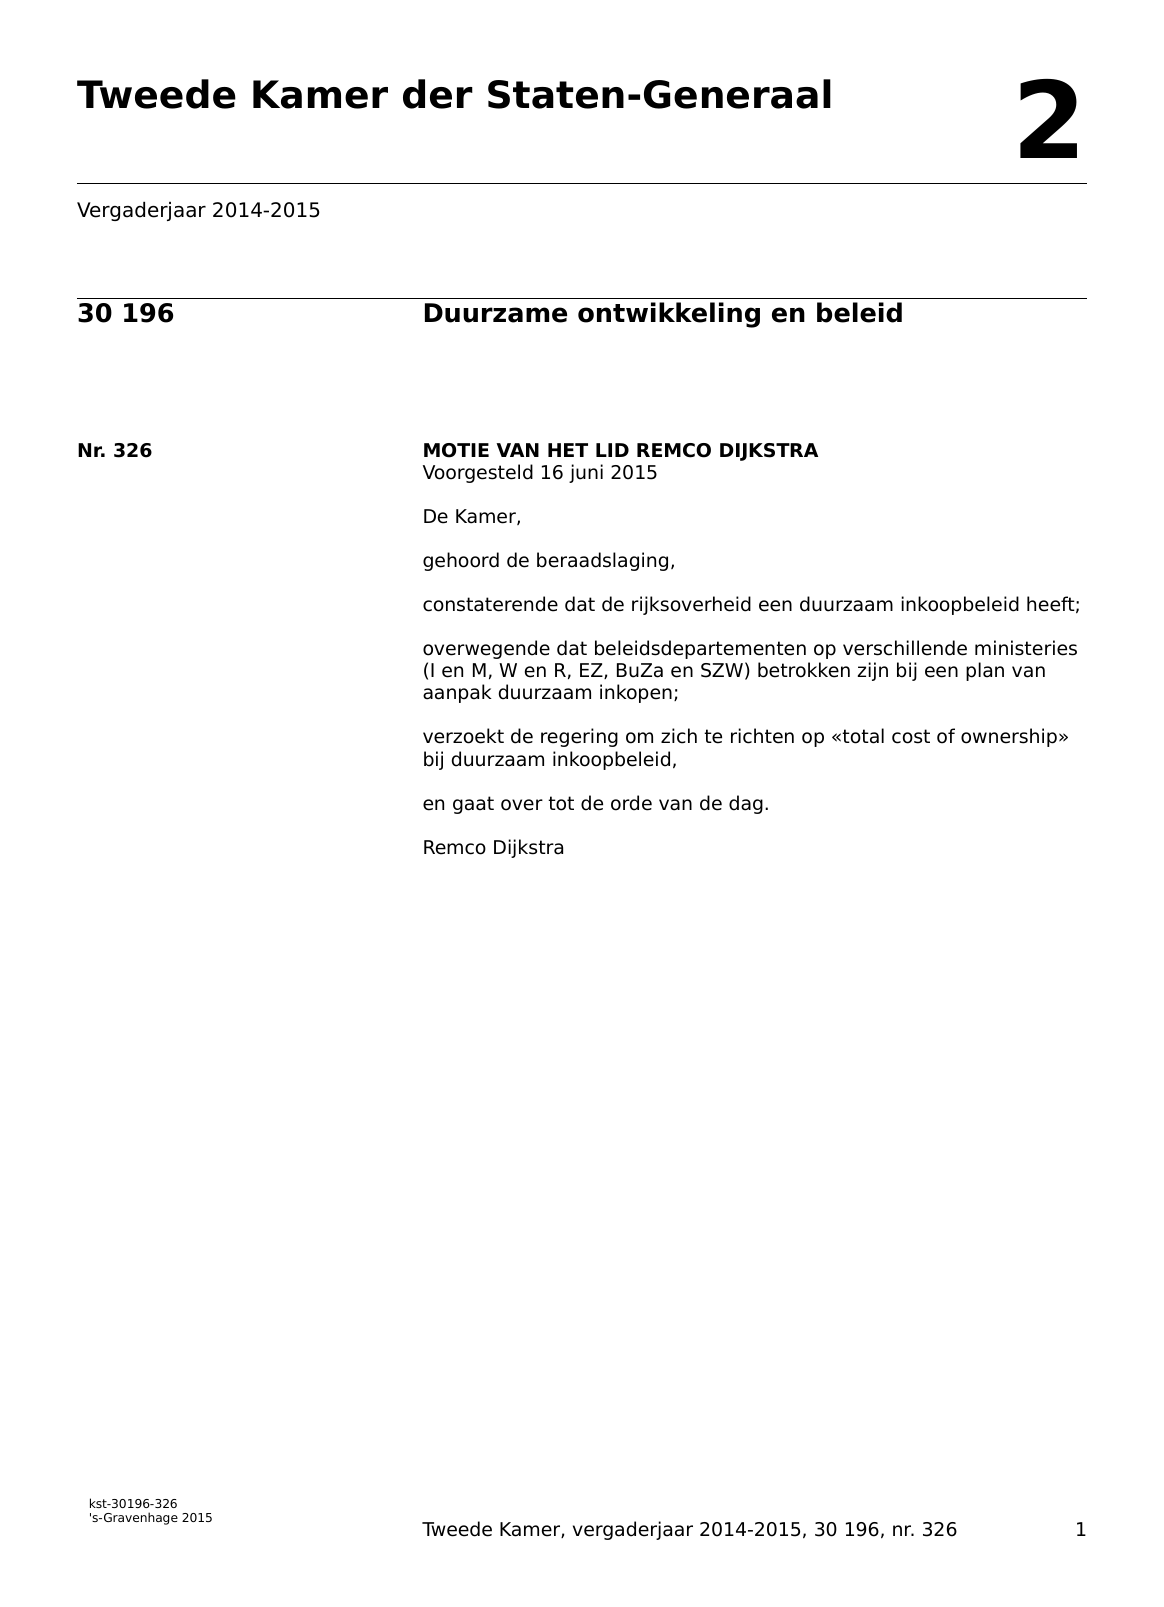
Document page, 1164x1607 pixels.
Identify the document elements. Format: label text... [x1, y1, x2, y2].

table_cell Vergaderjaar 2014-2015 [77, 184, 1087, 298]
text Voorgesteld 16 juni 2015 [422, 462, 1087, 484]
text gehoord de beraadslaging, [422, 550, 1087, 572]
subtitle Nr. 326 MOTIE VAN HET LID REMCO DIJKSTRA [77, 440, 1087, 462]
text en gaat over tot de orde van de dag. [422, 793, 1087, 814]
text De Kamer, [422, 506, 1087, 528]
table_header Tweede Kamer der Staten-Generaal [77, 59, 886, 183]
text 's-Gravenhage 2015 [88, 1511, 323, 1525]
text overwegende dat beleidsdepartementen op verschillende ministeries (I en M, W en R, EZ, BuZa en SZW) betrokken zijn bij een plan van aanpak duurzaam inkopen; [422, 638, 1087, 704]
text Remco Dijkstra [422, 837, 1087, 859]
table_header 2 [886, 59, 1087, 183]
subtitle 30 196 Duurzame ontwikkeling en beleid [77, 299, 1087, 329]
text constaterende dat de rijksoverheid een duurzaam inkoopbeleid heeft; [422, 594, 1087, 616]
text verzoekt de regering om zich te richten op «total cost of ownership» bij duurzaam inkoopbeleid, [422, 726, 1087, 770]
text kst-30196-326 [88, 1497, 323, 1511]
